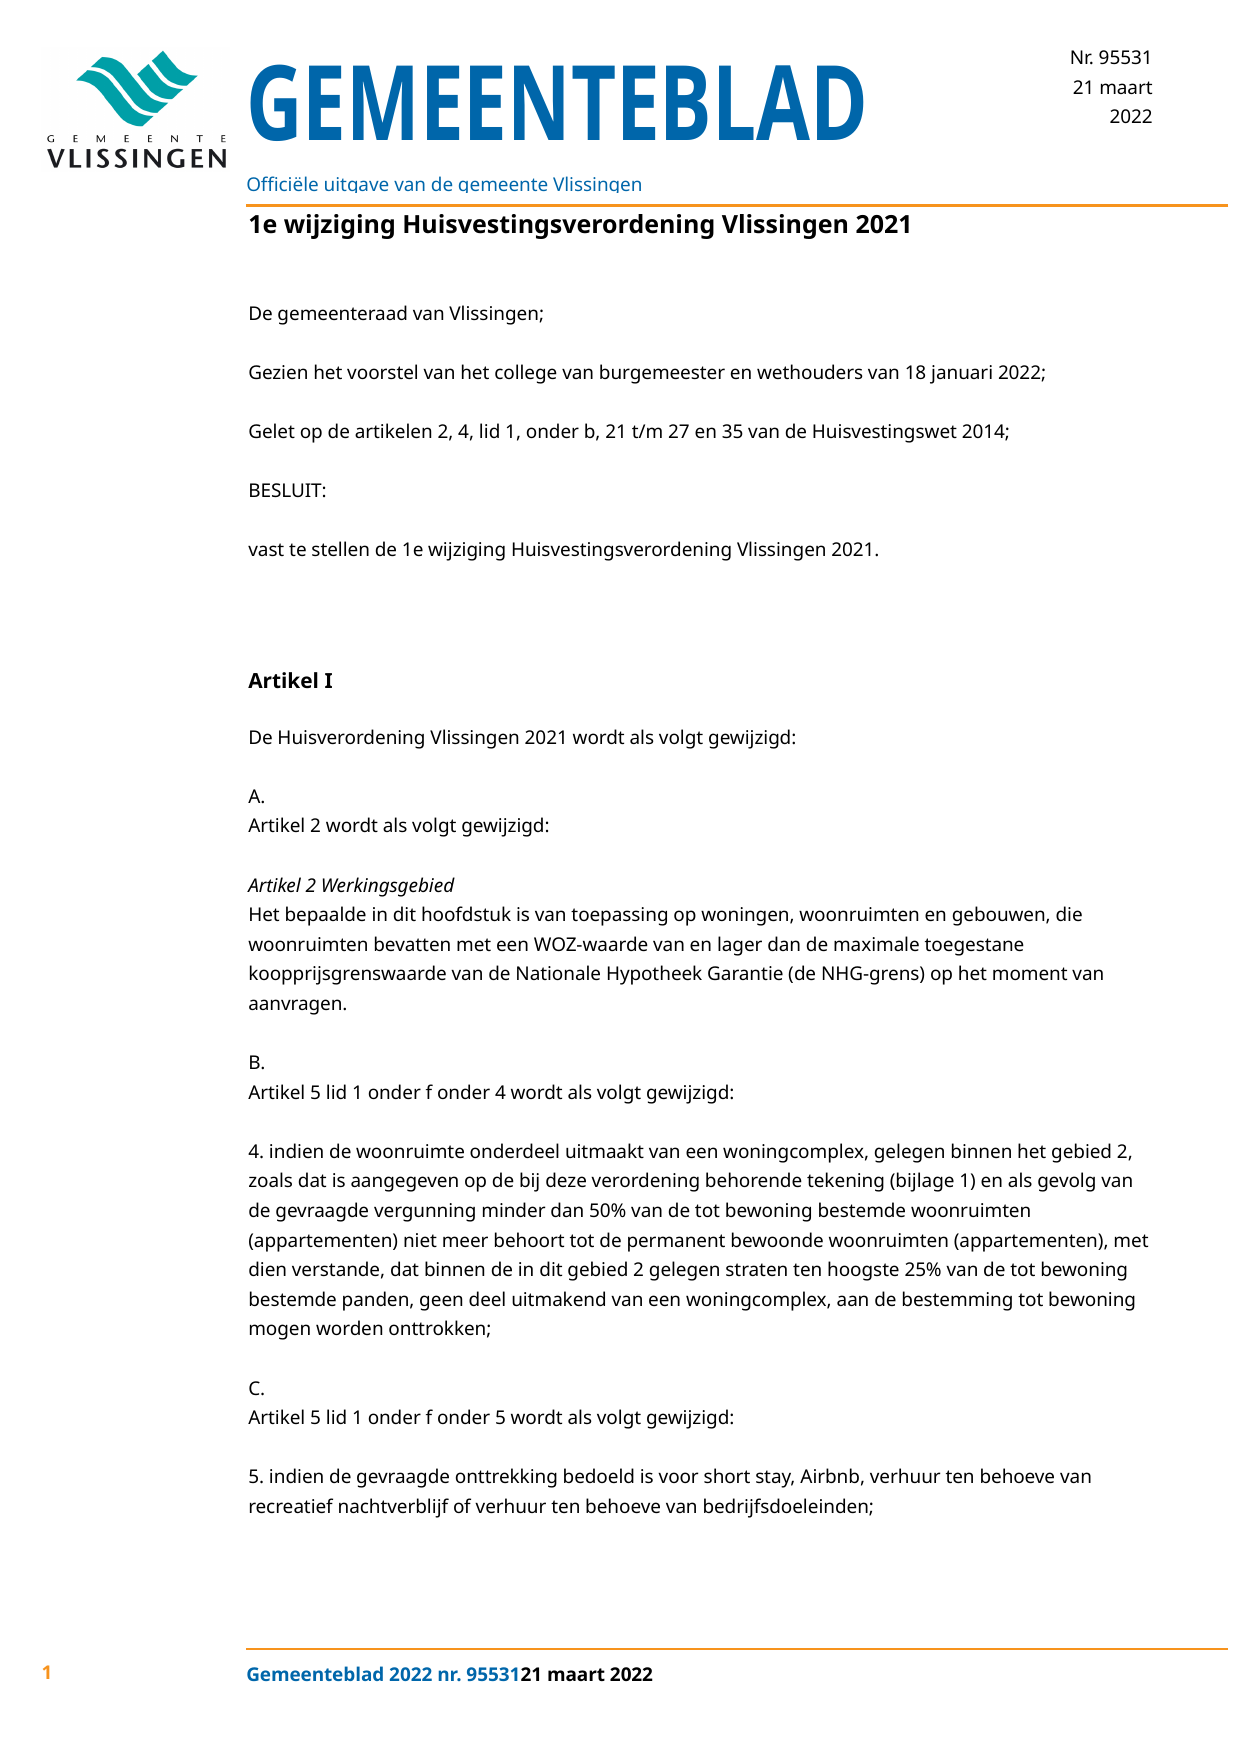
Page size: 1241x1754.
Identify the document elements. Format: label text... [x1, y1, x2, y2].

text Artikel I [248, 666, 1152, 694]
text Artikel 2 wordt als volgt gewijzigd: [248, 813, 1152, 838]
text 1e wijziging Huisvestingsverordening Vlissingen 2021 [248, 207, 1152, 241]
text 5. indien de gevraagde onttrekking bedoeld is voor short stay, Airbnb, verhuur ten behoeve van recreatief nachtverblijf of verhuur ten behoeve van bedrijfsdoeleinden; [248, 1463, 1152, 1519]
text Gelet op de artikelen 2, 4, lid 1, onder b, 21 t/m 27 en 35 van de Huisvestingswet 2014; [248, 418, 1152, 444]
text Artikel 2 Werkingsgebied [248, 872, 1152, 897]
text BESLUIT: [248, 477, 1152, 503]
text Artikel 5 lid 1 onder f onder 4 wordt als volgt gewijzigd: [248, 1079, 1152, 1104]
text C. [248, 1375, 1152, 1400]
text vast te stellen de 1e wijziging Huisvestingsverordening Vlissingen 2021. [248, 537, 1152, 562]
text A. [248, 783, 1152, 809]
picture [41, 47, 231, 172]
text De Huisverordening Vlissingen 2021 wordt als volgt gewijzigd: [248, 724, 1152, 749]
text 4. indien de woonruimte onderdeel uitmaakt van een woningcomplex, gelegen binnen het gebied 2, zoals dat is aangegeven op de bij deze verordening behorende tekening (bijlage 1) en als gevolg van de gevraagde vergunning minder dan 50% van de tot bewoning bestemde woonruimten (appartementen) niet meer behoort tot de permanent bewoonde woonruimten (appartementen), met dien verstande, dat binnen de in dit gebied 2 gelegen straten ten hoogste 25% van de tot bewoning bestemde panden, geen deel uitmakend van een woningcomplex, aan de bestemming tot bewoning mogen worden onttrokken; [248, 1138, 1152, 1341]
text B. [248, 1049, 1152, 1075]
text De gemeenteraad van Vlissingen; [248, 300, 1152, 326]
text Artikel 5 lid 1 onder f onder 5 wordt als volgt gewijzigd: [248, 1404, 1152, 1430]
text Het bepaalde in dit hoofdstuk is van toepassing op woningen, woonruimten en gebouwen, die woonruimten bevatten met een WOZ-waarde van en lager dan de maximale toegestane koopprijsgrenswaarde van de Nationale Hypotheek Garantie (de NHG-grens) op het moment van aanvragen. [248, 901, 1152, 1016]
text Gezien het voorstel van het college van burgemeester en wethouders van 18 januari 2022; [248, 359, 1152, 385]
